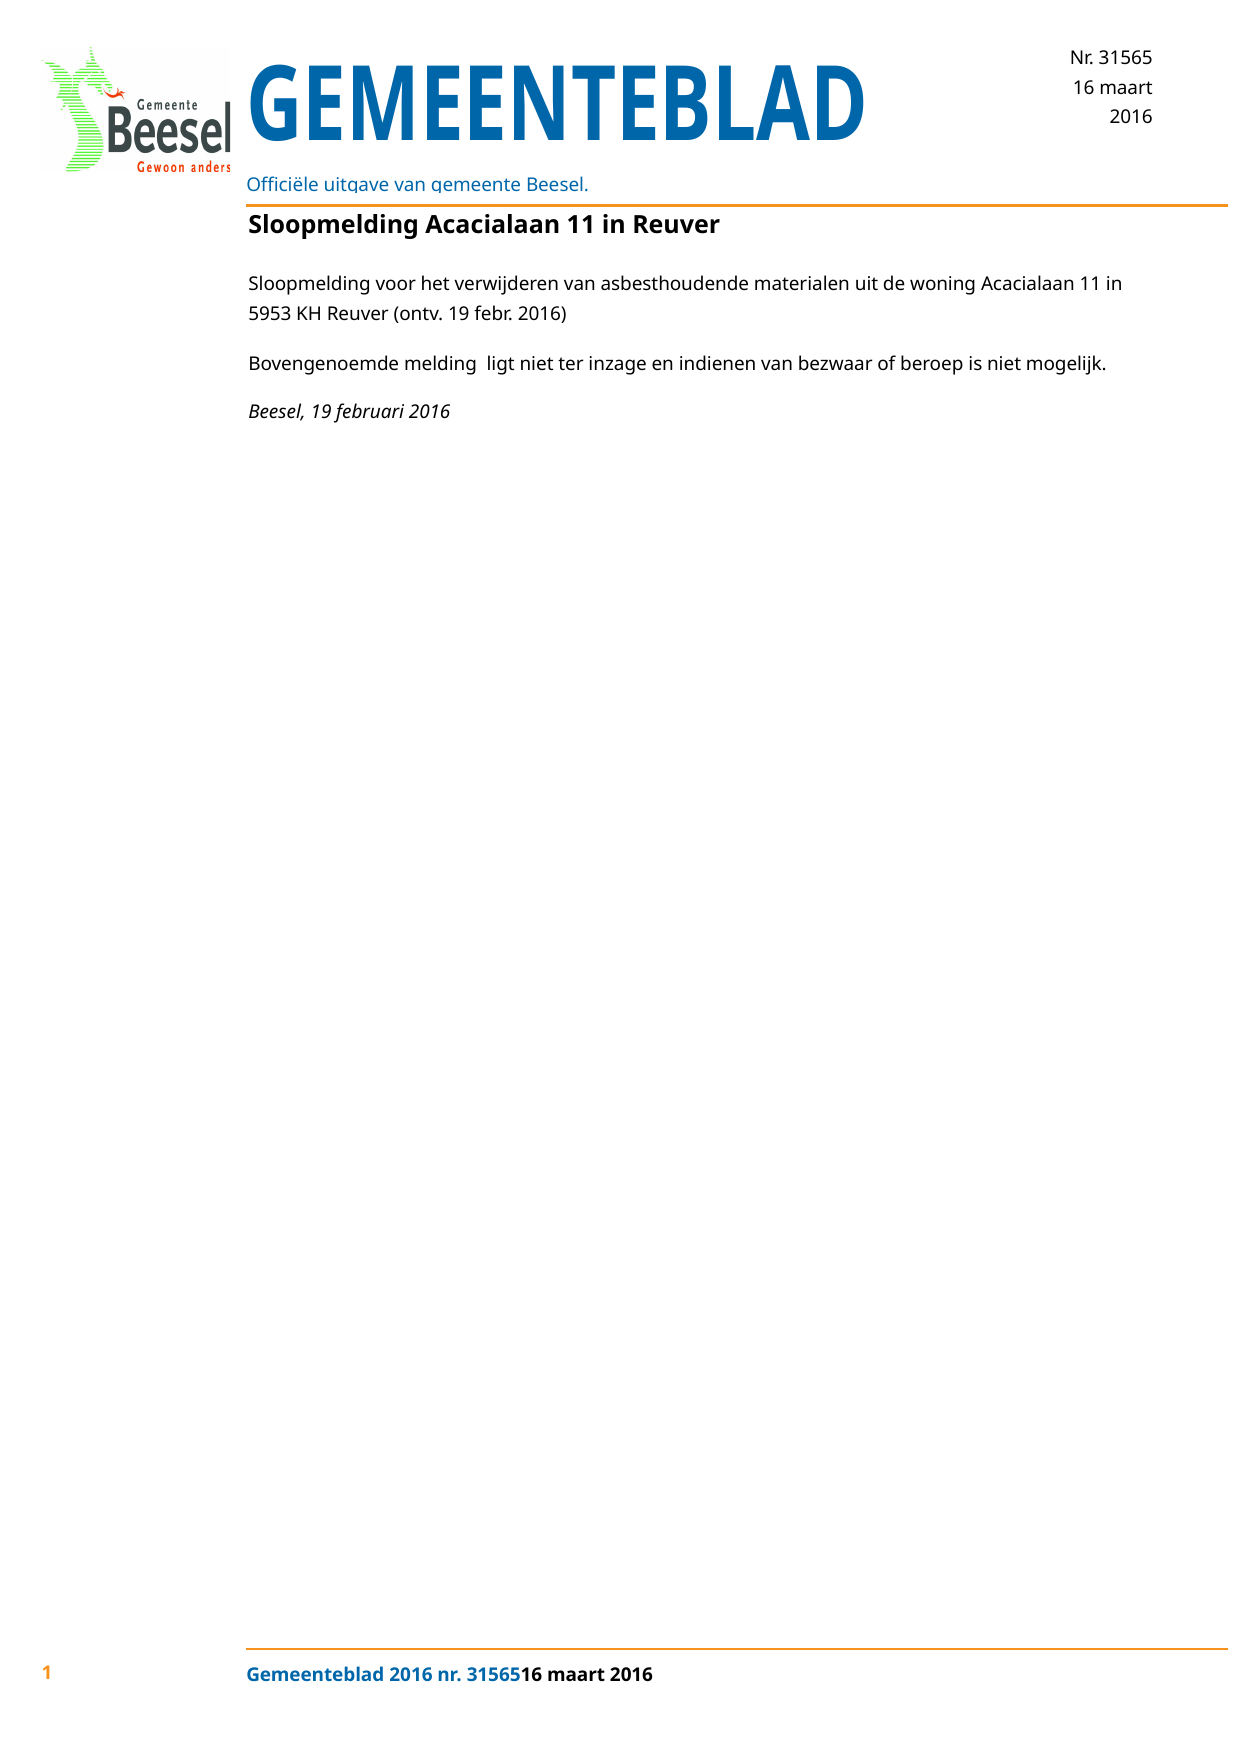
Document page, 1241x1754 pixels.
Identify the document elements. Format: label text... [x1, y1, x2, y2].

text Sloopmelding Acacialaan 11 in Reuver [248, 207, 1152, 241]
text Bovengenoemde melding ligt niet ter inzage en indienen van bezwaar of beroep is niet mogelijk. [248, 350, 1152, 376]
text Beesel, 19 februari 2016 [248, 398, 1152, 424]
picture [41, 47, 231, 172]
text Sloopmelding voor het verwijderen van asbesthoudende materialen uit de woning Acacialaan 11 in 5953 KH Reuver (ontv. 19 febr. 2016) [248, 270, 1152, 326]
